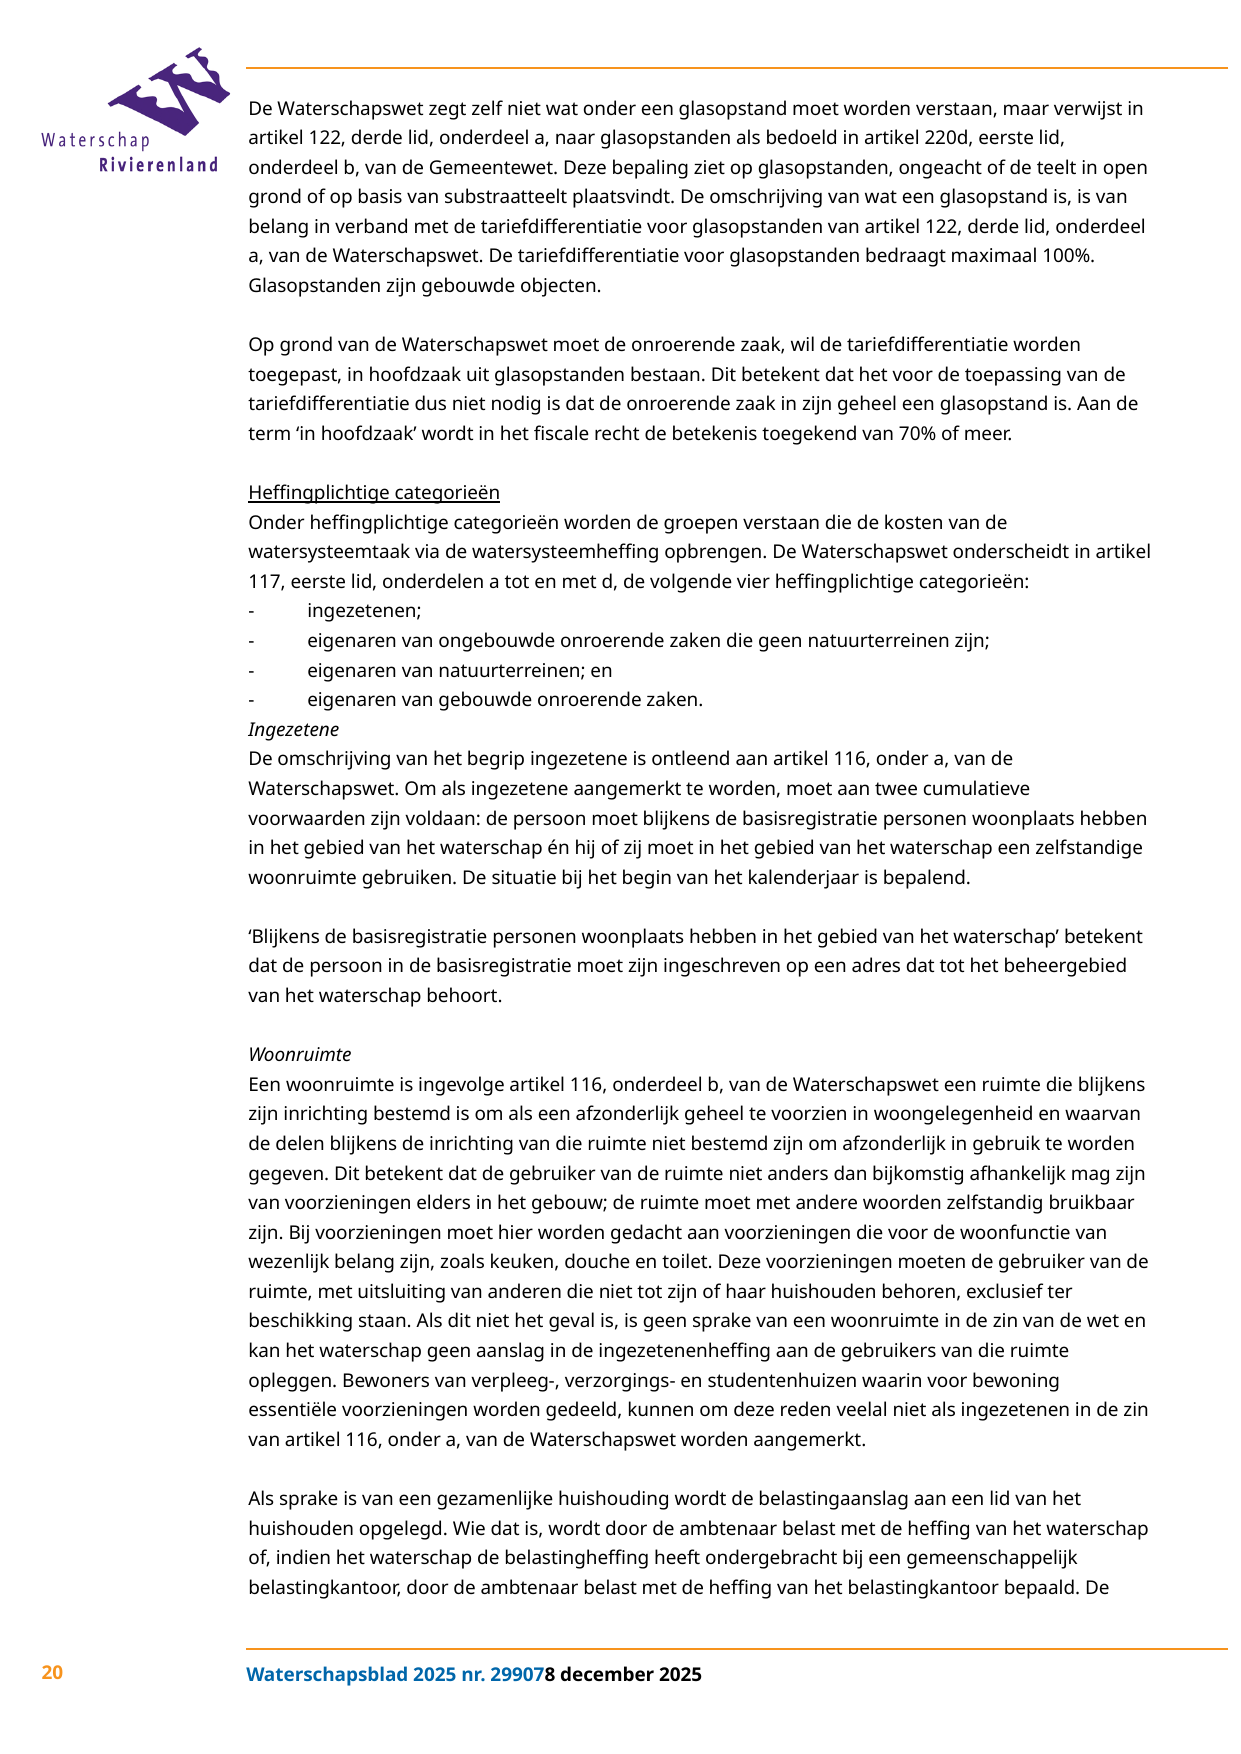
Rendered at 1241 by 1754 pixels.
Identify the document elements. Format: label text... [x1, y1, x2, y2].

text Onder heffingplichtige categorieën worden de groepen verstaan die de kosten van de watersysteemtaak via de watersysteemheffing opbrengen. De Waterschapswet onderscheidt in artikel 117, eerste lid, onderdelen a tot en met d, de volgende vier heffingplichtige categorieën: [248, 509, 1152, 594]
text Op grond van de Waterschapswet moet de onroerende zaak, wil de tariefdifferentiatie worden toegepast, in hoofdzaak uit glasopstanden bestaan. Dit betekent dat het voor de toepassing van de tariefdifferentiatie dus niet nodig is dat de onroerende zaak in zijn geheel een glasopstand is. Aan de term ‘in hoofdzaak’ wordt in het fiscale recht de betekenis toegekend van 70% of meer. [248, 331, 1152, 446]
picture [41, 47, 231, 172]
list eigenaren van natuurterreinen; en [248, 657, 1152, 683]
list eigenaren van ongebouwde onroerende zaken die geen natuurterreinen zijn; [248, 627, 1152, 653]
list ingezetenen; [248, 598, 1152, 623]
text Ingezetene [248, 716, 1152, 742]
text De omschrijving van het begrip ingezetene is ontleend aan artikel 116, onder a, van de Waterschapswet. Om als ingezetene aangemerkt te worden, moet aan twee cumulatieve voorwaarden zijn voldaan: de persoon moet blijkens de basisregistratie personen woonplaats hebben in het gebied van het waterschap én hij of zij moet in het gebied van het waterschap een zelfstandige woonruimte gebruiken. De situatie bij het begin van het kalenderjaar is bepalend. [248, 746, 1152, 890]
list eigenaren van gebouwde onroerende zaken. [248, 686, 1152, 712]
text De Waterschapswet zegt zelf niet wat onder een glasopstand moet worden verstaan, maar verwijst in artikel 122, derde lid, onderdeel a, naar glasopstanden als bedoeld in artikel 220d, eerste lid, onderdeel b, van de Gemeentewet. Deze bepaling ziet op glasopstanden, ongeacht of de teelt in open grond of op basis van substraatteelt plaatsvindt. De omschrijving van wat een glasopstand is, is van belang in verband met de tariefdifferentiatie voor glasopstanden van artikel 122, derde lid, onderdeel a, van de Waterschapswet. De tariefdifferentiatie voor glasopstanden bedraagt maximaal 100%. Glasopstanden zijn gebouwde objecten. [248, 95, 1152, 298]
text Woonruimte [248, 1041, 1152, 1067]
text Als sprake is van een gezamenlijke huishouding wordt de belastingaanslag aan een lid van het huishouden opgelegd. Wie dat is, wordt door de ambtenaar belast met de heffing van het waterschap of, indien het waterschap de belastingheffing heeft ondergebracht bij een gemeenschappelijk belastingkantoor, door de ambtenaar belast met de heffing van het belastingkantoor bepaald. De [248, 1485, 1152, 1600]
text ‘Blijkens de basisregistratie personen woonplaats hebben in het gebied van het waterschap’ betekent dat de persoon in de basisregistratie moet zijn ingeschreven op een adres dat tot het beheergebied van het waterschap behoort. [248, 923, 1152, 1008]
text Heffingplichtige categorieën [248, 479, 1152, 505]
text Een woonruimte is ingevolge artikel 116, onderdeel b, van de Waterschapswet een ruimte die blijkens zijn inrichting bestemd is om als een afzonderlijk geheel te voorzien in woongelegenheid en waarvan de delen blijkens de inrichting van die ruimte niet bestemd zijn om afzonderlijk in gebruik te worden gegeven. Dit betekent dat de gebruiker van de ruimte niet anders dan bijkomstig afhankelijk mag zijn van voorzieningen elders in het gebouw; de ruimte moet met andere woorden zelfstandig bruikbaar zijn. Bij voorzieningen moet hier worden gedacht aan voorzieningen die voor de woonfunctie van wezenlijk belang zijn, zoals keuken, douche en toilet. Deze voorzieningen moeten de gebruiker van de ruimte, met uitsluiting van anderen die niet tot zijn of haar huishouden behoren, exclusief ter beschikking staan. Als dit niet het geval is, is geen sprake van een woonruimte in de zin van de wet en kan het waterschap geen aanslag in de ingezetenenheffing aan de gebruikers van die ruimte opleggen. Bewoners van verpleeg-, verzorgings- en studentenhuizen waarin voor bewoning essentiële voorzieningen worden gedeeld, kunnen om deze reden veelal niet als ingezetenen in de zin van artikel 116, onder a, van de Waterschapswet worden aangemerkt. [248, 1071, 1152, 1452]
